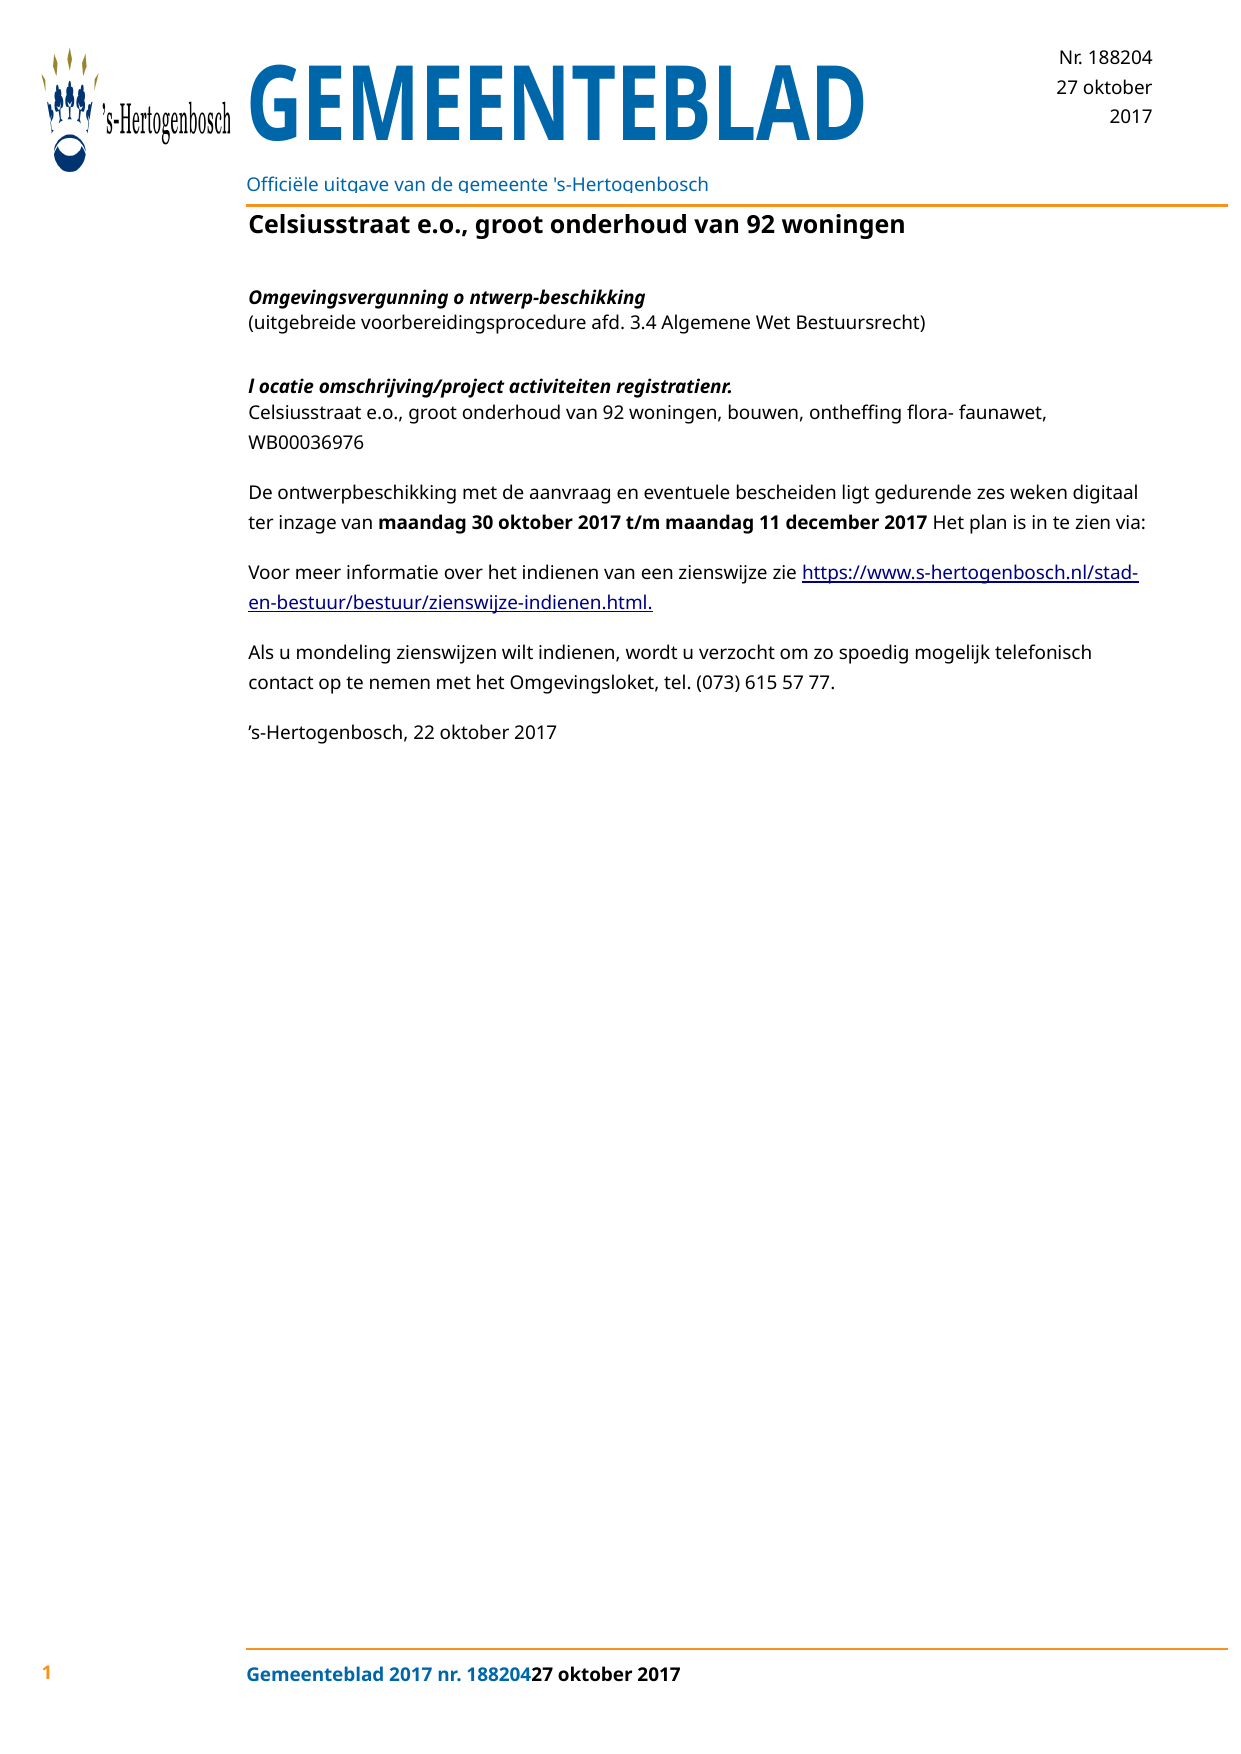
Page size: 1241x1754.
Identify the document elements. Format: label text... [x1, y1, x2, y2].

text Celsiusstraat e.o., groot onderhoud van 92 woningen [248, 207, 1152, 241]
text Omgevingsvergunning o ntwerp-beschikking [248, 284, 1152, 309]
picture [41, 47, 231, 172]
text Celsiusstraat e.o., groot onderhoud van 92 woningen, bouwen, ontheffing flora- faunawet, WB00036976 [248, 399, 1152, 454]
text Voor meer informatie over het indienen van een zienswijze zie https://www.s-hertogenbosch.nl/stad-en-bestuur/bestuur/zienswijze-indienen.html. [248, 559, 1152, 614]
text De ontwerpbeschikking met de aanvraag en eventuele bescheiden ligt gedurende zes weken digitaal ter inzage van maandag 30 oktober 2017 t/m maandag 11 december 2017 Het plan is in te zien via: [248, 479, 1152, 534]
text ’s-Hertogenbosch, 22 oktober 2017 [248, 719, 1152, 745]
text (uitgebreide voorbereidingsprocedure afd. 3.4 Algemene Wet Bestuursrecht) [248, 309, 1152, 335]
text l ocatie omschrijving/project activiteiten registratienr. [248, 373, 1152, 399]
text Als u mondeling zienswijzen wilt indienen, wordt u verzocht om zo spoedig mogelijk telefonisch contact op te nemen met het Omgevingsloket, tel. (073) 615 57 77. [248, 639, 1152, 694]
